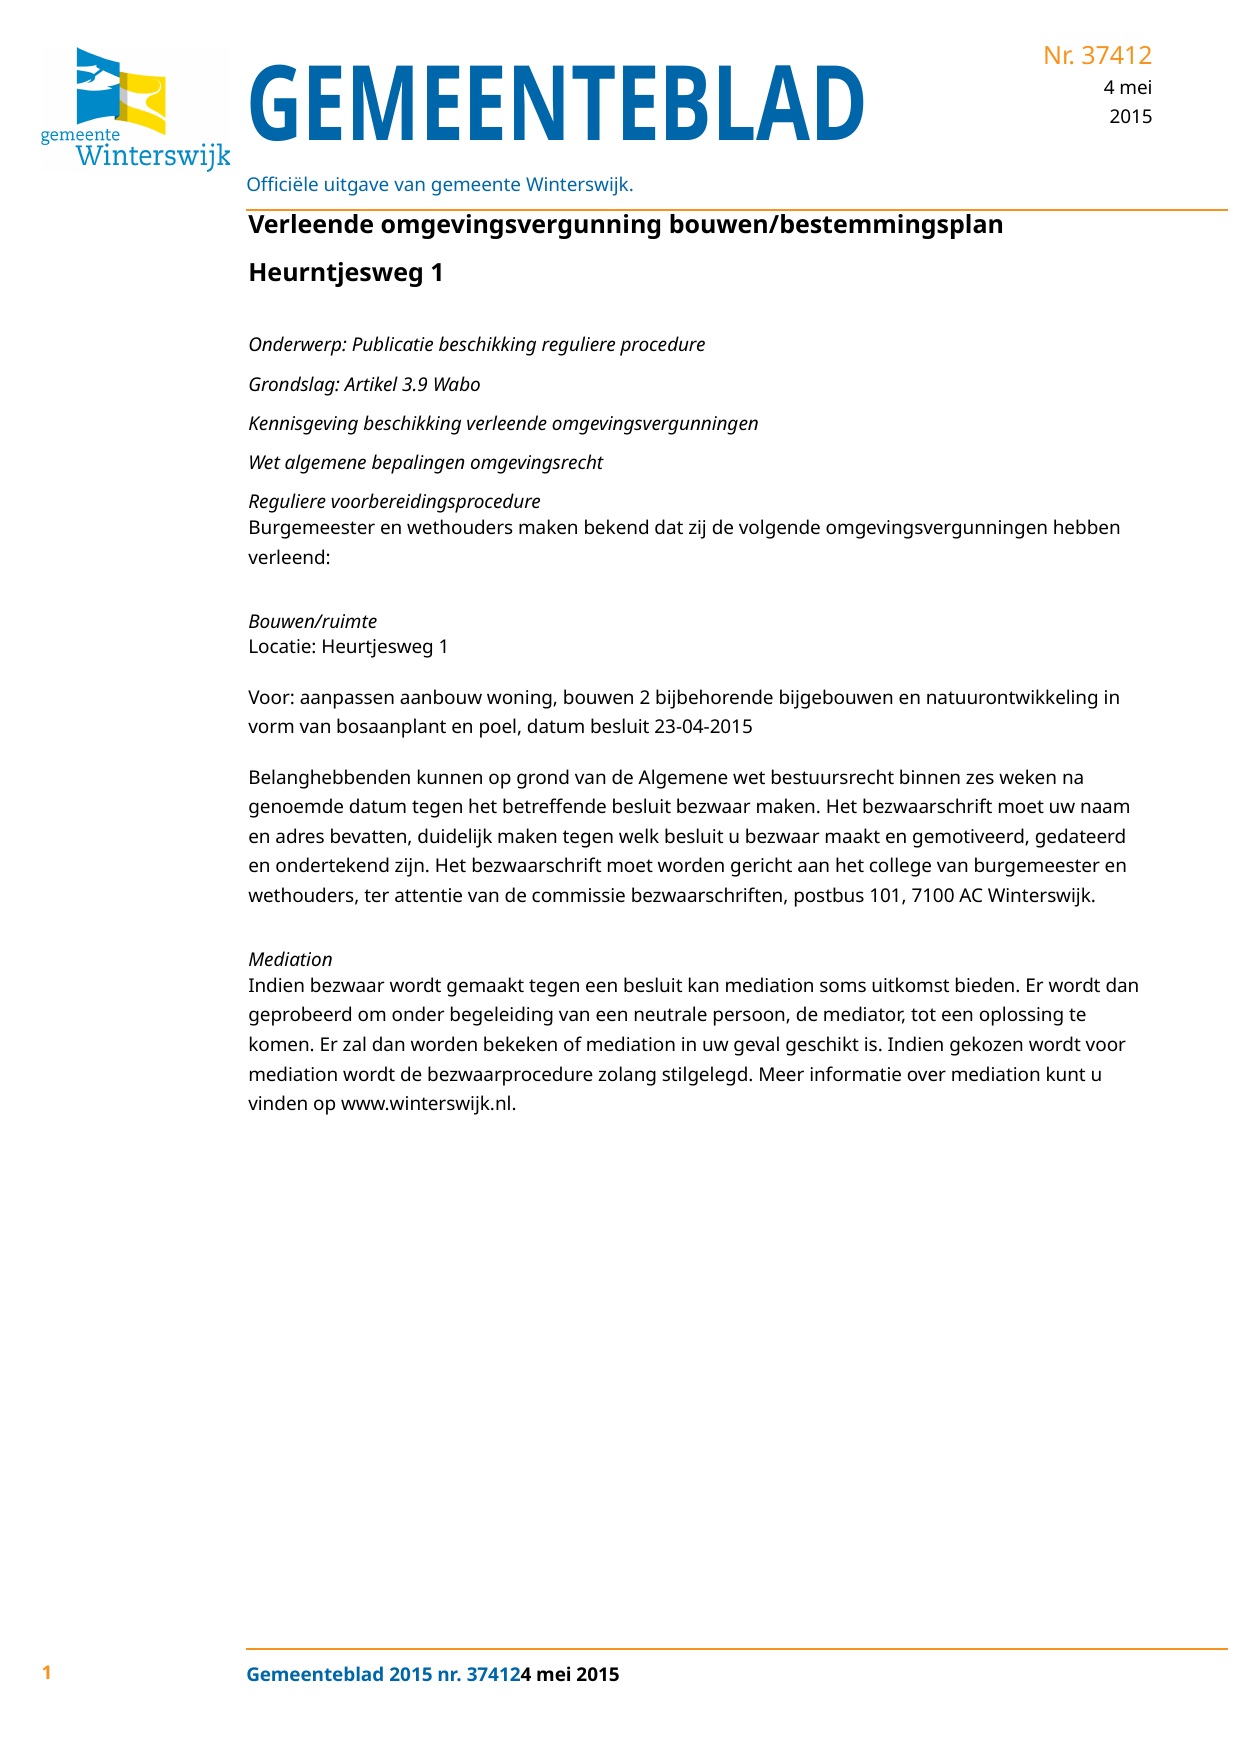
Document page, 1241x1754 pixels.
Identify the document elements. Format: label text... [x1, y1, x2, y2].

text Locatie: Heurtjesweg 1 [248, 633, 1152, 659]
picture [225, 153, 231, 162]
text Burgemeester en wethouders maken bekend dat zij de volgende omgevingsvergunningen hebben verleend: [248, 514, 1152, 569]
text Onderwerp: Publicatie beschikking reguliere procedure [248, 331, 1152, 357]
picture [41, 47, 231, 172]
text Mediation [248, 946, 1152, 972]
text Belanghebbenden kunnen op grond van de Algemene wet bestuursrecht binnen zes weken na genoemde datum tegen het betreffende besluit bezwaar maken. Het bezwaarschrift moet uw naam en adres bevatten, duidelijk maken tegen welk besluit u bezwaar maakt en gemotiveerd, gedateerd en ondertekend zijn. Het bezwaarschrift moet worden gericht aan het college van burgemeester en wethouders, ter attentie van de commissie bezwaarschriften, postbus 101, 7100 AC Winterswijk. [248, 764, 1152, 908]
text Grondslag: Artikel 3.9 Wabo [248, 371, 1152, 396]
text Reguliere voorbereidingsprocedure [248, 488, 1152, 514]
text Wet algemene bepalingen omgevingsrecht [248, 449, 1152, 475]
text Verleende omgevingsvergunning bouwen/bestemmingsplan Heurntjesweg 1 [248, 211, 1152, 288]
text Bouwen/ruimte [248, 608, 1152, 633]
text Kennisgeving beschikking verleende omgevingsvergunningen [248, 410, 1152, 436]
text Voor: aanpassen aanbouw woning, bouwen 2 bijbehorende bijgebouwen en natuurontwikkeling in vorm van bosaanplant en poel, datum besluit 23-04-2015 [248, 684, 1152, 739]
text Indien bezwaar wordt gemaakt tegen een besluit kan mediation soms uitkomst bieden. Er wordt dan geprobeerd om onder begeleiding van een neutrale persoon, de mediator, tot een oplossing te komen. Er zal dan worden bekeken of mediation in uw geval geschikt is. Indien gekozen wordt voor mediation wordt de bezwaarprocedure zolang stilgelegd. Meer informatie over mediation kunt u vinden op www.winterswijk.nl. [248, 972, 1152, 1116]
